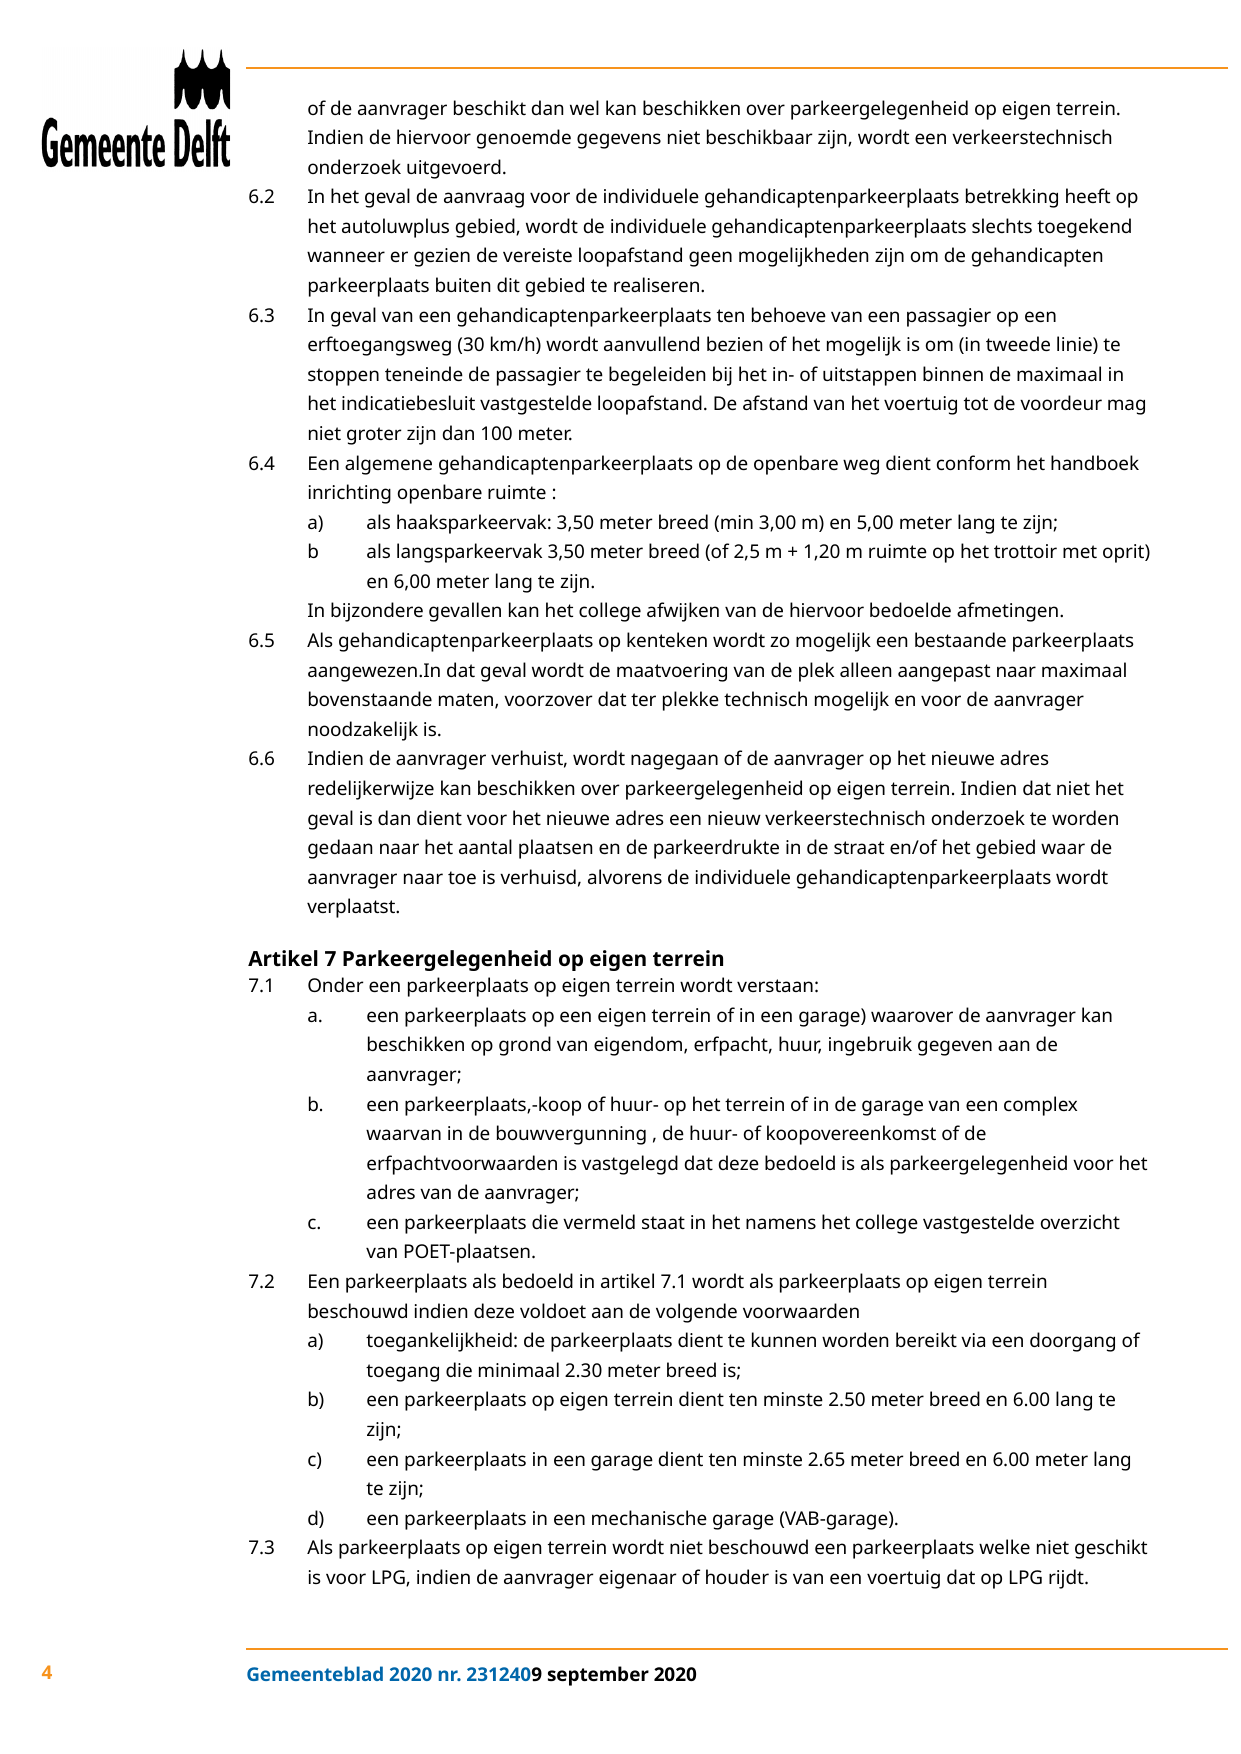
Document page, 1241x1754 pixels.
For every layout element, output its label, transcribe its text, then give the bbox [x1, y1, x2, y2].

list In het geval de aanvraag voor de individuele gehandicaptenparkeerplaats betrekking heeft op het autoluwplus gebied, wordt de individuele gehandicaptenparkeerplaats slechts toegekend wanneer er gezien de vereiste loopafstand geen mogelijkheden zijn om de gehandicapten parkeerplaats buiten dit gebied te realiseren. [248, 183, 1152, 298]
list Onder een parkeerplaats op eigen terrein wordt verstaan: [248, 972, 1152, 998]
list als langsparkeervak 3,50 meter breed (of 2,5 m + 1,20 m ruimte op het trottoir met oprit) en 6,00 meter lang te zijn. [307, 538, 1152, 594]
list een parkeerplaats,-koop of huur- op het terrein of in de garage van een complex waarvan in de bouwvergunning , de huur- of koopovereenkomst of de erfpachtvoorwaarden is vastgelegd dat deze bedoeld is als parkeergelegenheid voor het adres van de aanvrager; [307, 1091, 1152, 1205]
list of de aanvrager beschikt dan wel kan beschikken over parkeergelegenheid op eigen terrein. Indien de hiervoor genoemde gegevens niet beschikbaar zijn, wordt een verkeerstechnisch onderzoek uitgevoerd. [248, 95, 1152, 180]
list Als parkeerplaats op eigen terrein wordt niet beschouwd een parkeerplaats welke niet geschikt is voor LPG, indien de aanvrager eigenaar of houder is van een voertuig dat op LPG rijdt. [248, 1534, 1152, 1590]
list een parkeerplaats in een mechanische garage (VAB-garage). [307, 1505, 1152, 1531]
list een parkeerplaats in een garage dient ten minste 2.65 meter breed en 6.00 meter lang te zijn; [307, 1446, 1152, 1501]
list Als gehandicaptenparkeerplaats op kenteken wordt zo mogelijk een bestaande parkeerplaats aangewezen.In dat geval wordt de maatvoering van de plek alleen aangepast naar maximaal bovenstaande maten, voorzover dat ter plekke technisch mogelijk en voor de aanvrager noodzakelijk is. [248, 627, 1152, 742]
list Indien de aanvrager verhuist, wordt nagegaan of de aanvrager op het nieuwe adres redelijkerwijze kan beschikken over parkeergelegenheid op eigen terrein. Indien dat niet het geval is dan dient voor het nieuwe adres een nieuw verkeerstechnisch onderzoek te worden gedaan naar het aantal plaatsen en de parkeerdrukte in de straat en/of het gebied waar de aanvrager naar toe is verhuisd, alvorens de individuele gehandicaptenparkeerplaats wordt verplaatst. [248, 746, 1152, 919]
list een parkeerplaats die vermeld staat in het namens het college vastgestelde overzicht van POET-plaatsen. [307, 1209, 1152, 1264]
list toegankelijkheid: de parkeerplaats dient te kunnen worden bereikt via een doorgang of toegang die minimaal 2.30 meter breed is; [307, 1327, 1152, 1383]
list een parkeerplaats op een eigen terrein of in een garage) waarover de aanvrager kan beschikken op grond van eigendom, erfpacht, huur, ingebruik gegeven aan de aanvrager; [307, 1002, 1152, 1087]
list Een algemene gehandicaptenparkeerplaats op de openbare weg dient conform het handboek inrichting openbare ruimte : [248, 450, 1152, 505]
text Artikel 7 Parkeergelegenheid op eigen terrein [248, 944, 1152, 972]
list In geval van een gehandicaptenparkeerplaats ten behoeve van een passagier op een erftoegangsweg (30 km/h) wordt aanvullend bezien of het mogelijk is om (in tweede linie) te stoppen teneinde de passagier te begeleiden bij het in- of uitstappen binnen de maximaal in het indicatiebesluit vastgestelde loopafstand. De afstand van het voertuig tot de voordeur mag niet groter zijn dan 100 meter. [248, 302, 1152, 446]
list als haaksparkeervak: 3,50 meter breed (min 3,00 m) en 5,00 meter lang te zijn; [307, 509, 1152, 535]
picture [41, 47, 231, 172]
list In bijzondere gevallen kan het college afwijken van de hiervoor bedoelde afmetingen. [248, 598, 1152, 623]
list Een parkeerplaats als bedoeld in artikel 7.1 wordt als parkeerplaats op eigen terrein beschouwd indien deze voldoet aan de volgende voorwaarden [248, 1268, 1152, 1323]
list een parkeerplaats op eigen terrein dient ten minste 2.50 meter breed en 6.00 lang te zijn; [307, 1387, 1152, 1442]
